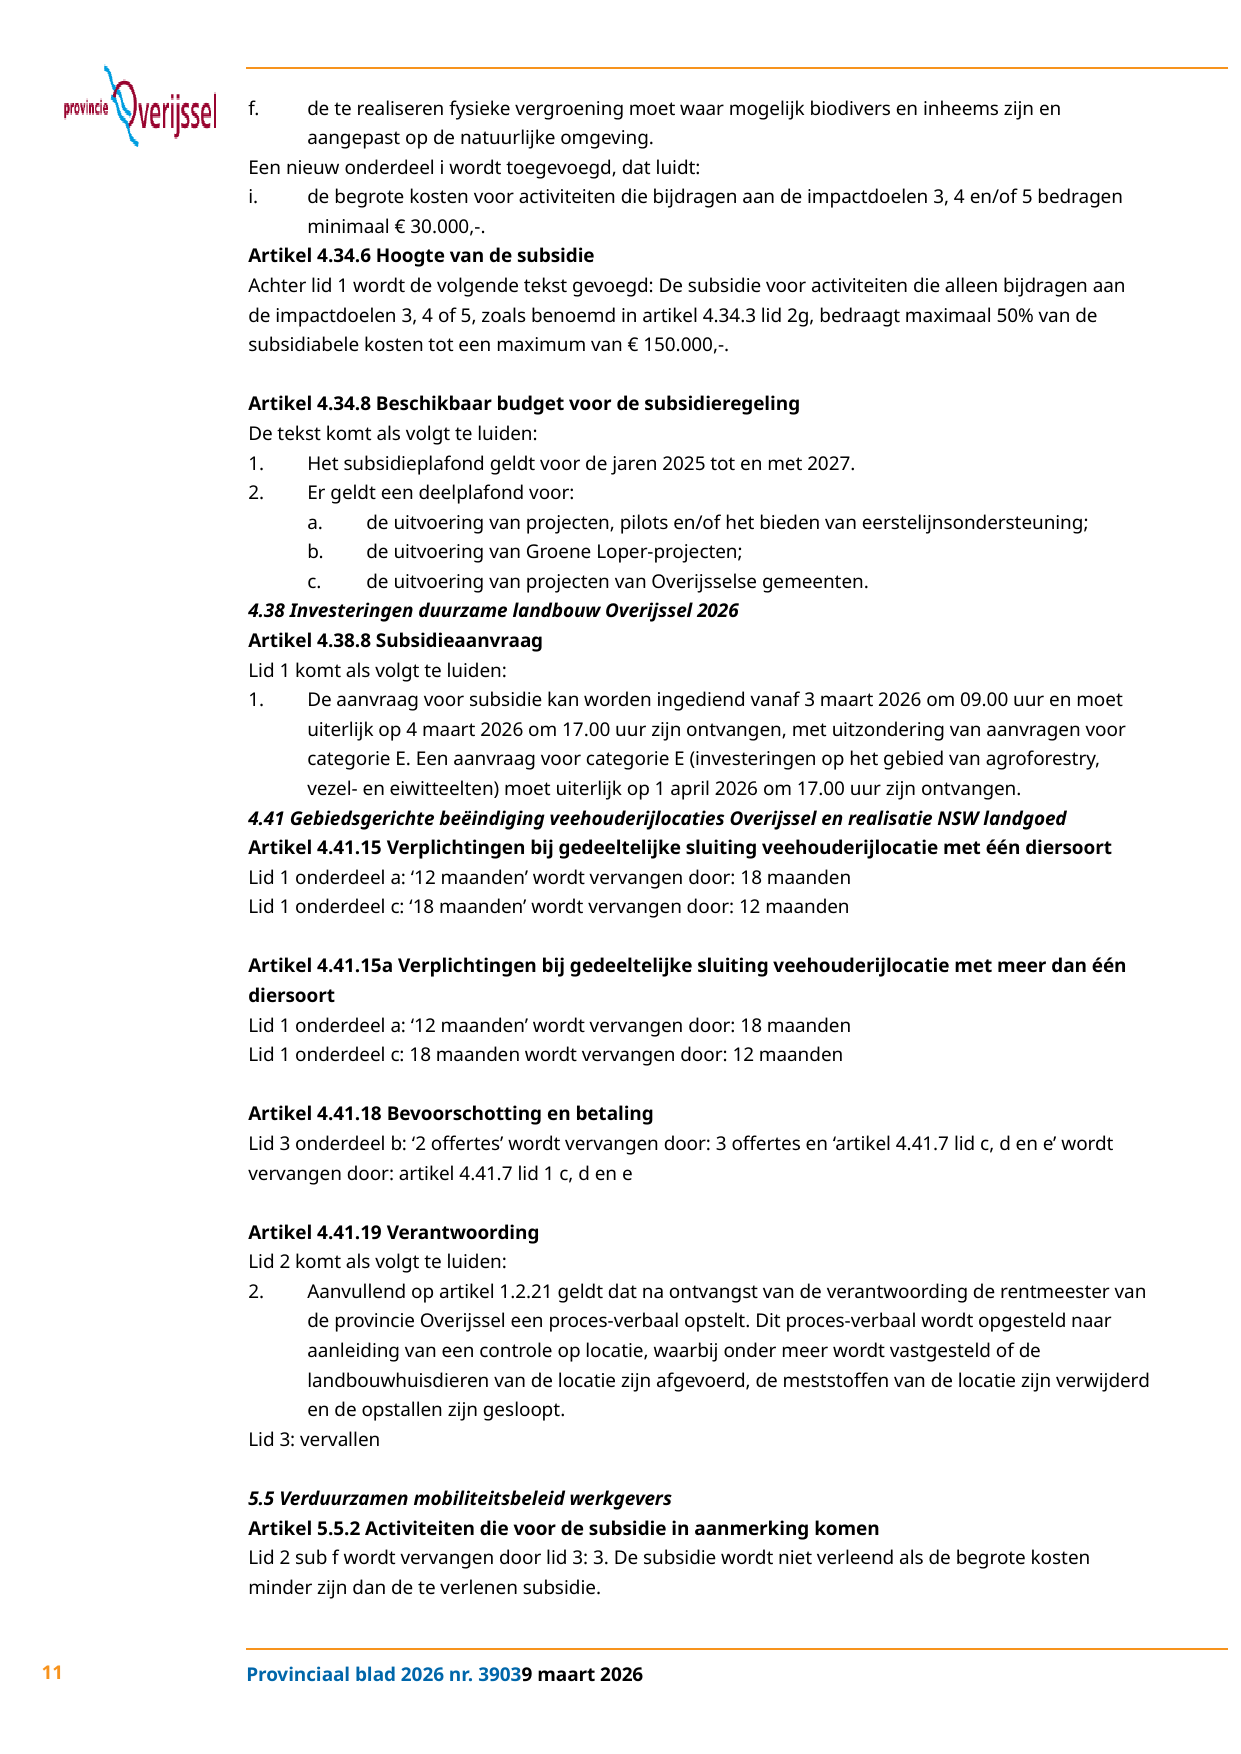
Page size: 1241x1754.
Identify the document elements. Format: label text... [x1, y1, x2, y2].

text Artikel 4.38.8 Subsidieaanvraag [248, 627, 1152, 653]
text Artikel 4.34.6 Hoogte van de subsidie [248, 243, 1152, 268]
list Het subsidieplafond geldt voor de jaren 2025 tot en met 2027. [248, 450, 1152, 476]
text Artikel 4.41.15a Verplichtingen bij gedeeltelijke sluiting veehouderijlocatie met meer dan één diersoort [248, 953, 1152, 1008]
text Lid 3: vervallen [248, 1426, 1152, 1452]
text Artikel 4.41.15 Verplichtingen bij gedeeltelijke sluiting veehouderijlocatie met één diersoort [248, 834, 1152, 860]
text 5.5 Verduurzamen mobiliteitsbeleid werkgevers [248, 1485, 1152, 1511]
list de te realiseren fysieke vergroening moet waar mogelijk biodivers en inheems zijn en aangepast op de natuurlijke omgeving. [248, 95, 1152, 150]
list de begrote kosten voor activiteiten die bijdragen aan de impactdoelen 3, 4 en/of 5 bedragen minimaal € 30.000,-. [248, 183, 1152, 239]
list De aanvraag voor subsidie kan worden ingediend vanaf 3 maart 2026 om 09.00 uur en moet uiterlijk op 4 maart 2026 om 17.00 uur zijn ontvangen, met uitzondering van aanvragen voor categorie E. Een aanvraag voor categorie E (investeringen op het gebied van agroforestry, vezel- en eiwitteelten) moet uiterlijk op 1 april 2026 om 17.00 uur zijn ontvangen. [248, 686, 1152, 801]
text Artikel 5.5.2 Activiteiten die voor de subsidie in aanmerking komen [248, 1515, 1152, 1541]
list de uitvoering van projecten van Overijsselse gemeenten. [307, 568, 1152, 594]
list de uitvoering van projecten, pilots en/of het bieden van eerstelijnsondersteuning; [307, 509, 1152, 535]
text Lid 1 onderdeel c: 18 maanden wordt vervangen door: 12 maanden [248, 1041, 1152, 1067]
picture [41, 47, 231, 172]
text Lid 3 onderdeel b: ‘2 offertes’ wordt vervangen door: 3 offertes en ‘artikel 4.41.7 lid c, d en e’ wordt vervangen door: artikel 4.41.7 lid 1 c, d en e [248, 1130, 1152, 1186]
text Lid 1 onderdeel a: ‘12 maanden’ wordt vervangen door: 18 maanden [248, 864, 1152, 890]
list Er geldt een deelplafond voor: [248, 479, 1152, 505]
list de uitvoering van Groene Loper-projecten; [307, 538, 1152, 564]
text Lid 1 onderdeel c: ‘18 maanden’ wordt vervangen door: 12 maanden [248, 893, 1152, 919]
text Achter lid 1 wordt de volgende tekst gevoegd: De subsidie voor activiteiten die alleen bijdragen aan de impactdoelen 3, 4 of 5, zoals benoemd in artikel 4.34.3 lid 2g, bedraagt maximaal 50% van de subsidiabele kosten tot een maximum van € 150.000,-. [248, 272, 1152, 357]
text Artikel 4.34.8 Beschikbaar budget voor de subsidieregeling [248, 391, 1152, 416]
text Artikel 4.41.18 Bevoorschotting en betaling [248, 1101, 1152, 1126]
text Artikel 4.41.19 Verantwoording [248, 1219, 1152, 1245]
text Lid 2 komt als volgt te luiden: [248, 1248, 1152, 1274]
text 4.41 Gebiedsgerichte beëindiging veehouderijlocaties Overijssel en realisatie NSW landgoed [248, 805, 1152, 831]
text De tekst komt als volgt te luiden: [248, 420, 1152, 446]
list Aanvullend op artikel 1.2.21 geldt dat na ontvangst van de verantwoording de rentmeester van de provincie Overijssel een proces-verbaal opstelt. Dit proces-verbaal wordt opgesteld naar aanleiding van een controle op locatie, waarbij onder meer wordt vastgesteld of de landbouwhuisdieren van de locatie zijn afgevoerd, de meststoffen van de locatie zijn verwijderd en de opstallen zijn gesloopt. [248, 1278, 1152, 1422]
text Lid 1 komt als volgt te luiden: [248, 657, 1152, 683]
text Lid 1 onderdeel a: ‘12 maanden’ wordt vervangen door: 18 maanden [248, 1012, 1152, 1038]
text 4.38 Investeringen duurzame landbouw Overijssel 2026 [248, 598, 1152, 623]
text Lid 2 sub f wordt vervangen door lid 3: 3. De subsidie wordt niet verleend als de begrote kosten minder zijn dan de te verlenen subsidie. [248, 1544, 1152, 1600]
text Een nieuw onderdeel i wordt toegevoegd, dat luidt: [248, 154, 1152, 180]
